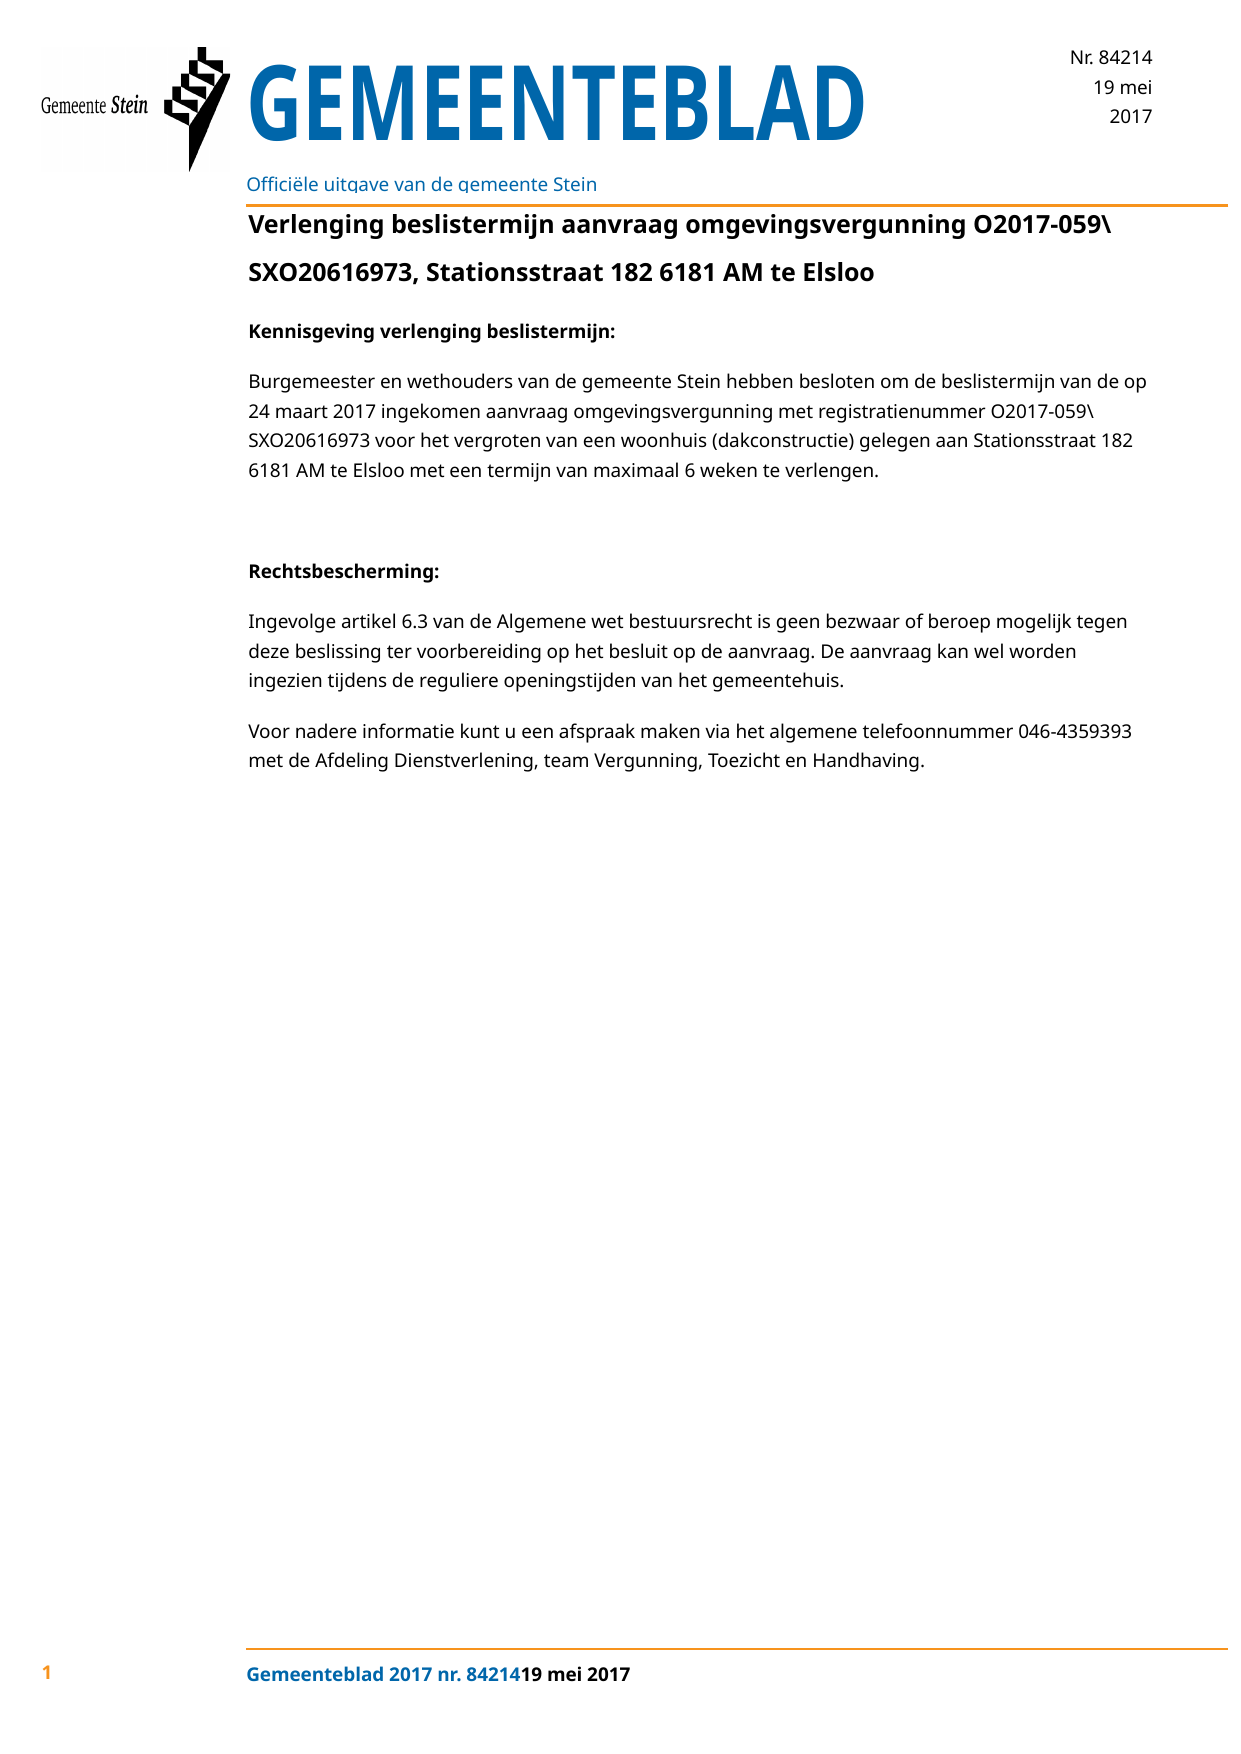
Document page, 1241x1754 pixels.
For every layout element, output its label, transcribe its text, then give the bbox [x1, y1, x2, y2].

text Burgemeester en wethouders van de gemeente Stein hebben besloten om de beslistermijn van de op 24 maart 2017 ingekomen aanvraag omgevingsvergunning met registratienummer O2017-059\SXO20616973 voor het vergroten van een woonhuis (dakconstructie) gelegen aan Stationsstraat 182 6181 AM te Elsloo met een termijn van maximaal 6 weken te verlengen. [248, 368, 1152, 483]
text Ingevolge artikel 6.3 van de Algemene wet bestuursrecht is geen bezwaar of beroep mogelijk tegen deze beslissing ter voorbereiding op het besluit op de aanvraag. De aanvraag kan wel worden ingezien tijdens de reguliere openingstijden van het gemeentehuis. [248, 608, 1152, 693]
text Rechtsbescherming: [248, 558, 1152, 584]
text Kennisgeving verlenging beslistermijn: [248, 318, 1152, 344]
text Voor nadere informatie kunt u een afspraak maken via het algemene telefoonnummer 046-4359393 met de Afdeling Dienstverlening, team Vergunning, Toezicht en Handhaving. [248, 718, 1152, 773]
text Verlenging beslistermijn aanvraag omgevingsvergunning O2017-059\SXO20616973, Stationsstraat 182 6181 AM te Elsloo [248, 207, 1152, 288]
picture [41, 47, 231, 172]
